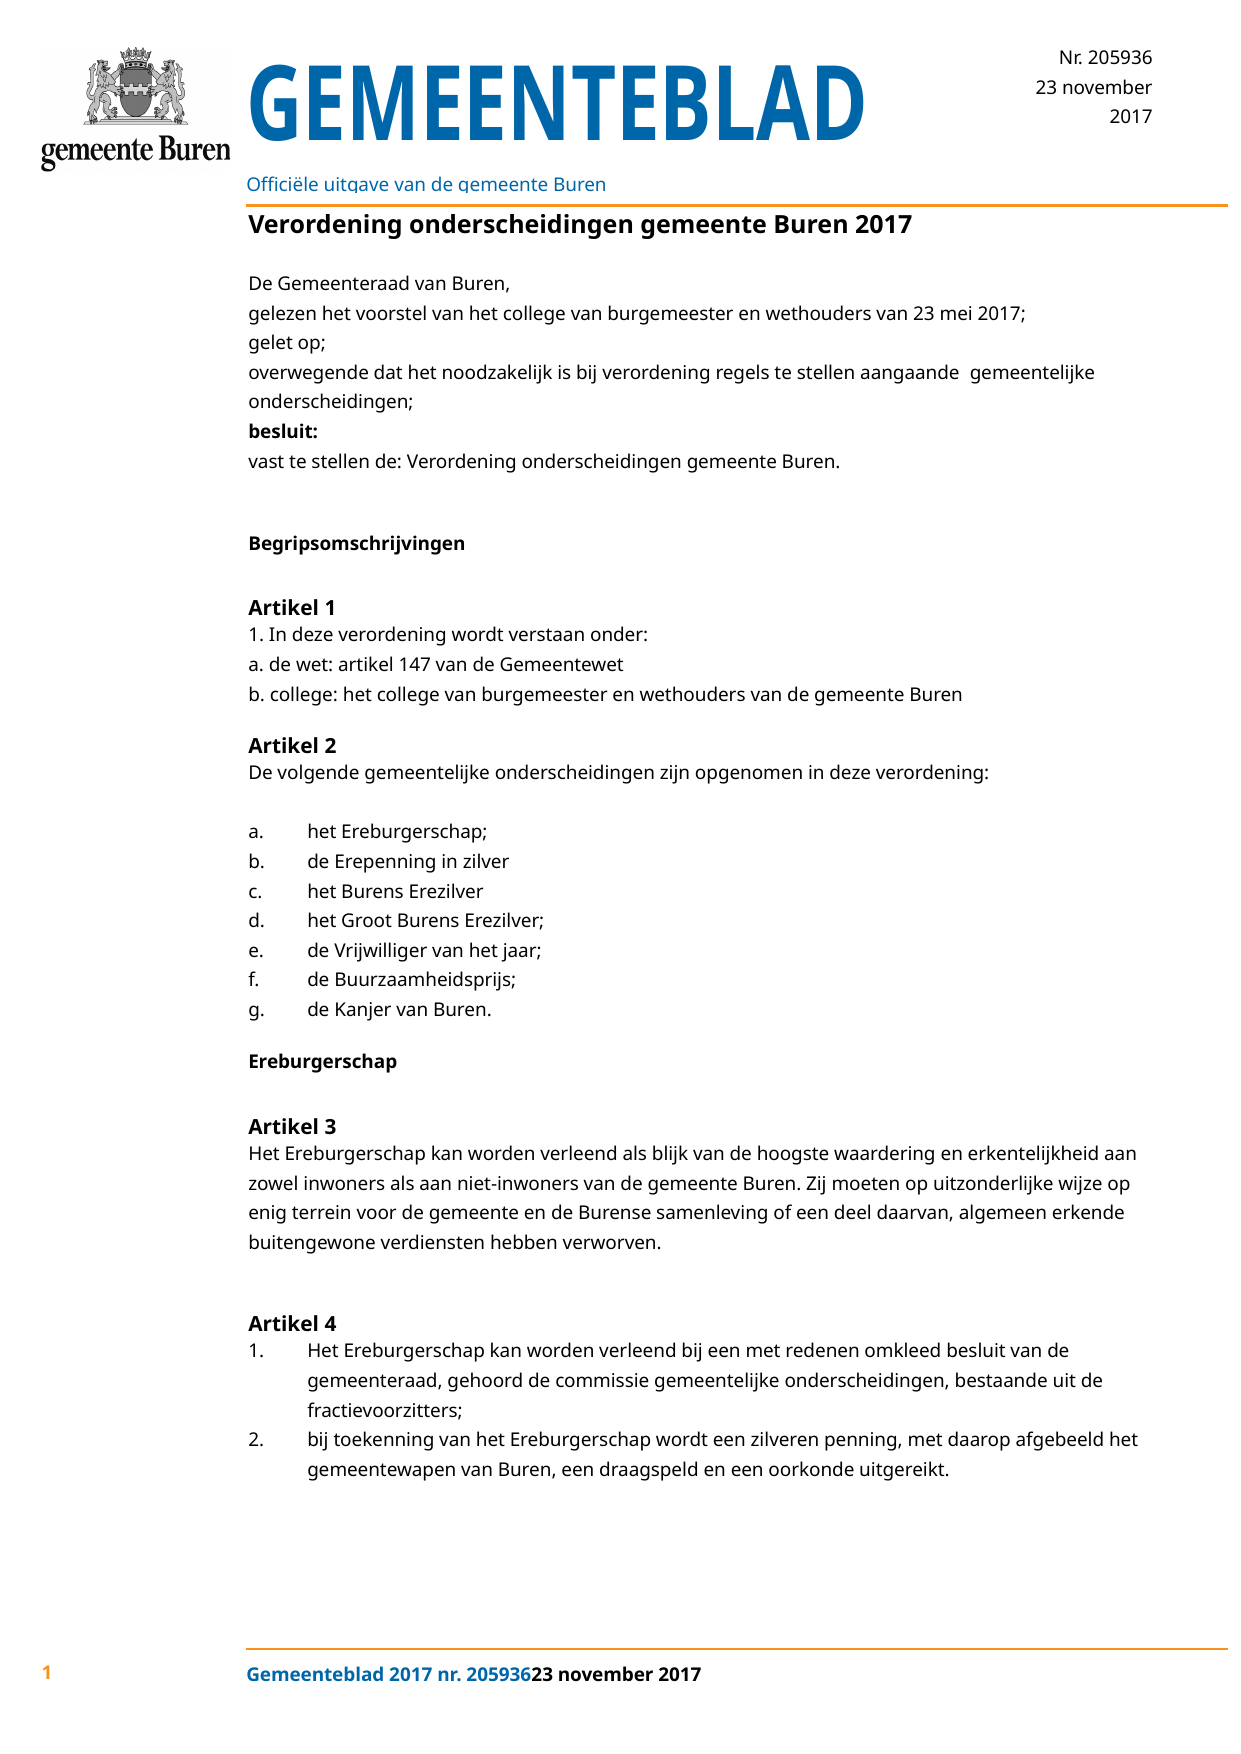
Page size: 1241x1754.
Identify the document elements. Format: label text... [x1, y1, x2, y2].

text gelezen het voorstel van het college van burgemeester en wethouders van 23 mei 2017; [248, 300, 1152, 326]
list het Groot Burens Erezilver; [248, 907, 1152, 933]
text Artikel 1 [248, 593, 1152, 622]
text Ereburgerschap [248, 1047, 1152, 1075]
text besluit: [248, 418, 1152, 444]
text Verordening onderscheidingen gemeente Buren 2017 [248, 207, 1152, 241]
text 1. In deze verordening wordt verstaan onder: [248, 622, 1152, 647]
text b. college: het college van burgemeester en wethouders van de gemeente Buren [248, 681, 1152, 706]
picture [41, 47, 231, 172]
text Het Ereburgerschap kan worden verleend als blijk van de hoogste waardering en erkentelijkheid aan zowel inwoners als aan niet-inwoners van de gemeente Buren. Zij moeten op uitzonderlijke wijze op enig terrein voor de gemeente en de Burense samenleving of een deel daarvan, algemeen erkende buitengewone verdiensten hebben verworven. [248, 1140, 1152, 1255]
list het Burens Erezilver [248, 878, 1152, 904]
text Artikel 4 [248, 1309, 1152, 1338]
list Het Ereburgerschap kan worden verleend bij een met redenen omkleed besluit van de gemeenteraad, gehoord de commissie gemeentelijke onderscheidingen, bestaande uit de fractievoorzitters; [248, 1338, 1152, 1422]
list de Buurzaamheidsprijs; [248, 967, 1152, 992]
list bij toekenning van het Ereburgerschap wordt een zilveren penning, met daarop afgebeeld het gemeentewapen van Buren, een draagspeld en een oorkonde uitgereikt. [248, 1426, 1152, 1482]
text overwegende dat het noodzakelijk is bij verordening regels te stellen aangaande gemeentelijke onderscheidingen; [248, 359, 1152, 414]
text Artikel 3 [248, 1112, 1152, 1140]
text De volgende gemeentelijke onderscheidingen zijn opgenomen in deze verordening: [248, 759, 1152, 785]
text gelet op; [248, 329, 1152, 355]
list de Vrijwilliger van het jaar; [248, 937, 1152, 963]
text Begripsomschrijvingen [248, 528, 1152, 556]
text vast te stellen de: Verordening onderscheidingen gemeente Buren. [248, 448, 1152, 473]
text a. de wet: artikel 147 van de Gemeentewet [248, 651, 1152, 677]
list het Ereburgerschap; [248, 819, 1152, 844]
list de Erepenning in zilver [248, 848, 1152, 874]
text Artikel 2 [248, 731, 1152, 759]
text De Gemeenteraad van Buren, [248, 270, 1152, 296]
list de Kanjer van Buren. [248, 996, 1152, 1022]
